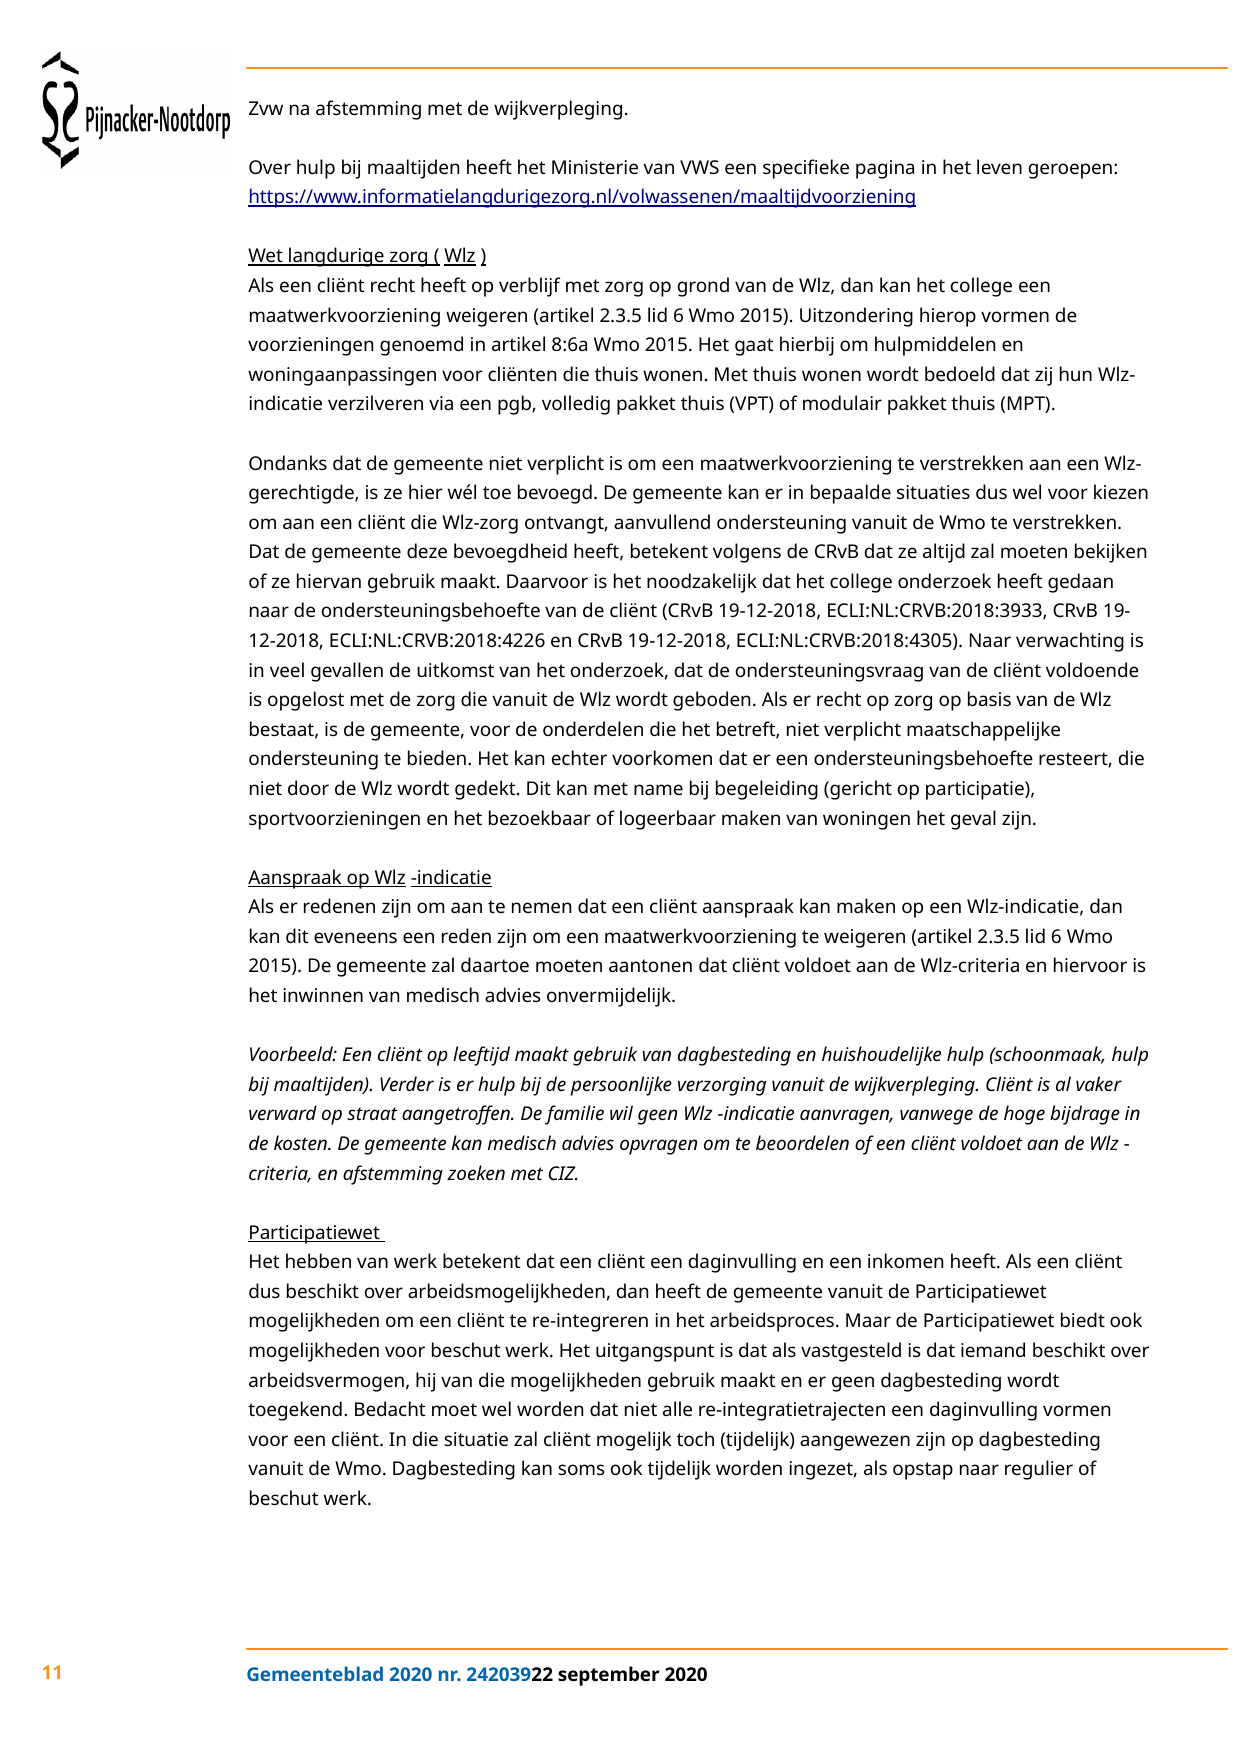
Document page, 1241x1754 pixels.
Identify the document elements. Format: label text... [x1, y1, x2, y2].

text Wet langdurige zorg ( Wlz ) [248, 243, 1152, 268]
text Ondanks dat de gemeente niet verplicht is om een maatwerkvoorziening te verstrekken aan een Wlz-gerechtigde, is ze hier wél toe bevoegd. De gemeente kan er in bepaalde situaties dus wel voor kiezen om aan een cliënt die Wlz-zorg ontvangt, aanvullend ondersteuning vanuit de Wmo te verstrekken. Dat de gemeente deze bevoegdheid heeft, betekent volgens de CRvB dat ze altijd zal moeten bekijken of ze hiervan gebruik maakt. Daarvoor is het noodzakelijk dat het college onderzoek heeft gedaan naar de ondersteuningsbehoefte van de cliënt (CRvB 19-12-2018, ECLI:NL:CRVB:2018:3933, CRvB 19-12-2018, ECLI:NL:CRVB:2018:4226 en CRvB 19-12-2018, ECLI:NL:CRVB:2018:4305). Naar verwachting is in veel gevallen de uitkomst van het onderzoek, dat de ondersteuningsvraag van de cliënt voldoende is opgelost met de zorg die vanuit de Wlz wordt geboden. Als er recht op zorg op basis van de Wlz bestaat, is de gemeente, voor de onderdelen die het betreft, niet verplicht maatschappelijke ondersteuning te bieden. Het kan echter voorkomen dat er een ondersteuningsbehoefte resteert, die niet door de Wlz wordt gedekt. Dit kan met name bij begeleiding (gericht op participatie), sportvoorzieningen en het bezoekbaar of logeerbaar maken van woningen het geval zijn. [248, 450, 1152, 831]
picture [41, 47, 231, 172]
text Participatiewet [248, 1219, 1152, 1245]
text Over hulp bij maaltijden heeft het Ministerie van VWS een specifieke pagina in het leven geroepen: https://www.informatielangdurigezorg.nl/volwassenen/maaltijdvoorziening [248, 154, 1152, 209]
text Als een cliënt recht heeft op verblijf met zorg op grond van de Wlz, dan kan het college een maatwerkvoorziening weigeren (artikel 2.3.5 lid 6 Wmo 2015). Uitzondering hierop vormen de voorzieningen genoemd in artikel 8:6a Wmo 2015. Het gaat hierbij om hulpmiddelen en woningaanpassingen voor cliënten die thuis wonen. Met thuis wonen wordt bedoeld dat zij hun Wlz-indicatie verzilveren via een pgb, volledig pakket thuis (VPT) of modulair pakket thuis (MPT). [248, 272, 1152, 416]
text Het hebben van werk betekent dat een cliënt een daginvulling en een inkomen heeft. Als een cliënt dus beschikt over arbeidsmogelijkheden, dan heeft de gemeente vanuit de Participatiewet mogelijkheden om een cliënt te re-integreren in het arbeidsproces. Maar de Participatiewet biedt ook mogelijkheden voor beschut werk. Het uitgangspunt is dat als vastgesteld is dat iemand beschikt over arbeidsvermogen, hij van die mogelijkheden gebruik maakt en er geen dagbesteding wordt toegekend. Bedacht moet wel worden dat niet alle re-integratietrajecten een daginvulling vormen voor een cliënt. In die situatie zal cliënt mogelijk toch (tijdelijk) aangewezen zijn op dagbesteding vanuit de Wmo. Dagbesteding kan soms ook tijdelijk worden ingezet, als opstap naar regulier of beschut werk. [248, 1248, 1152, 1511]
text Aanspraak op Wlz -indicatie [248, 864, 1152, 890]
text Voorbeeld: Een cliënt op leeftijd maakt gebruik van dagbesteding en huishoudelijke hulp (schoonmaak, hulp bij maaltijden). Verder is er hulp bij de persoonlijke verzorging vanuit de wijkverpleging. Cliënt is al vaker verward op straat aangetroffen. De familie wil geen Wlz -indicatie aanvragen, vanwege de hoge bijdrage in de kosten. De gemeente kan medisch advies opvragen om te beoordelen of een cliënt voldoet aan de Wlz -criteria, en afstemming zoeken met CIZ. [248, 1041, 1152, 1186]
text Als er redenen zijn om aan te nemen dat een cliënt aanspraak kan maken op een Wlz-indicatie, dan kan dit eveneens een reden zijn om een maatwerkvoorziening te weigeren (artikel 2.3.5 lid 6 Wmo 2015). De gemeente zal daartoe moeten aantonen dat cliënt voldoet aan de Wlz-criteria en hiervoor is het inwinnen van medisch advies onvermijdelijk. [248, 893, 1152, 1008]
text Zvw na afstemming met de wijkverpleging. [248, 95, 1152, 121]
